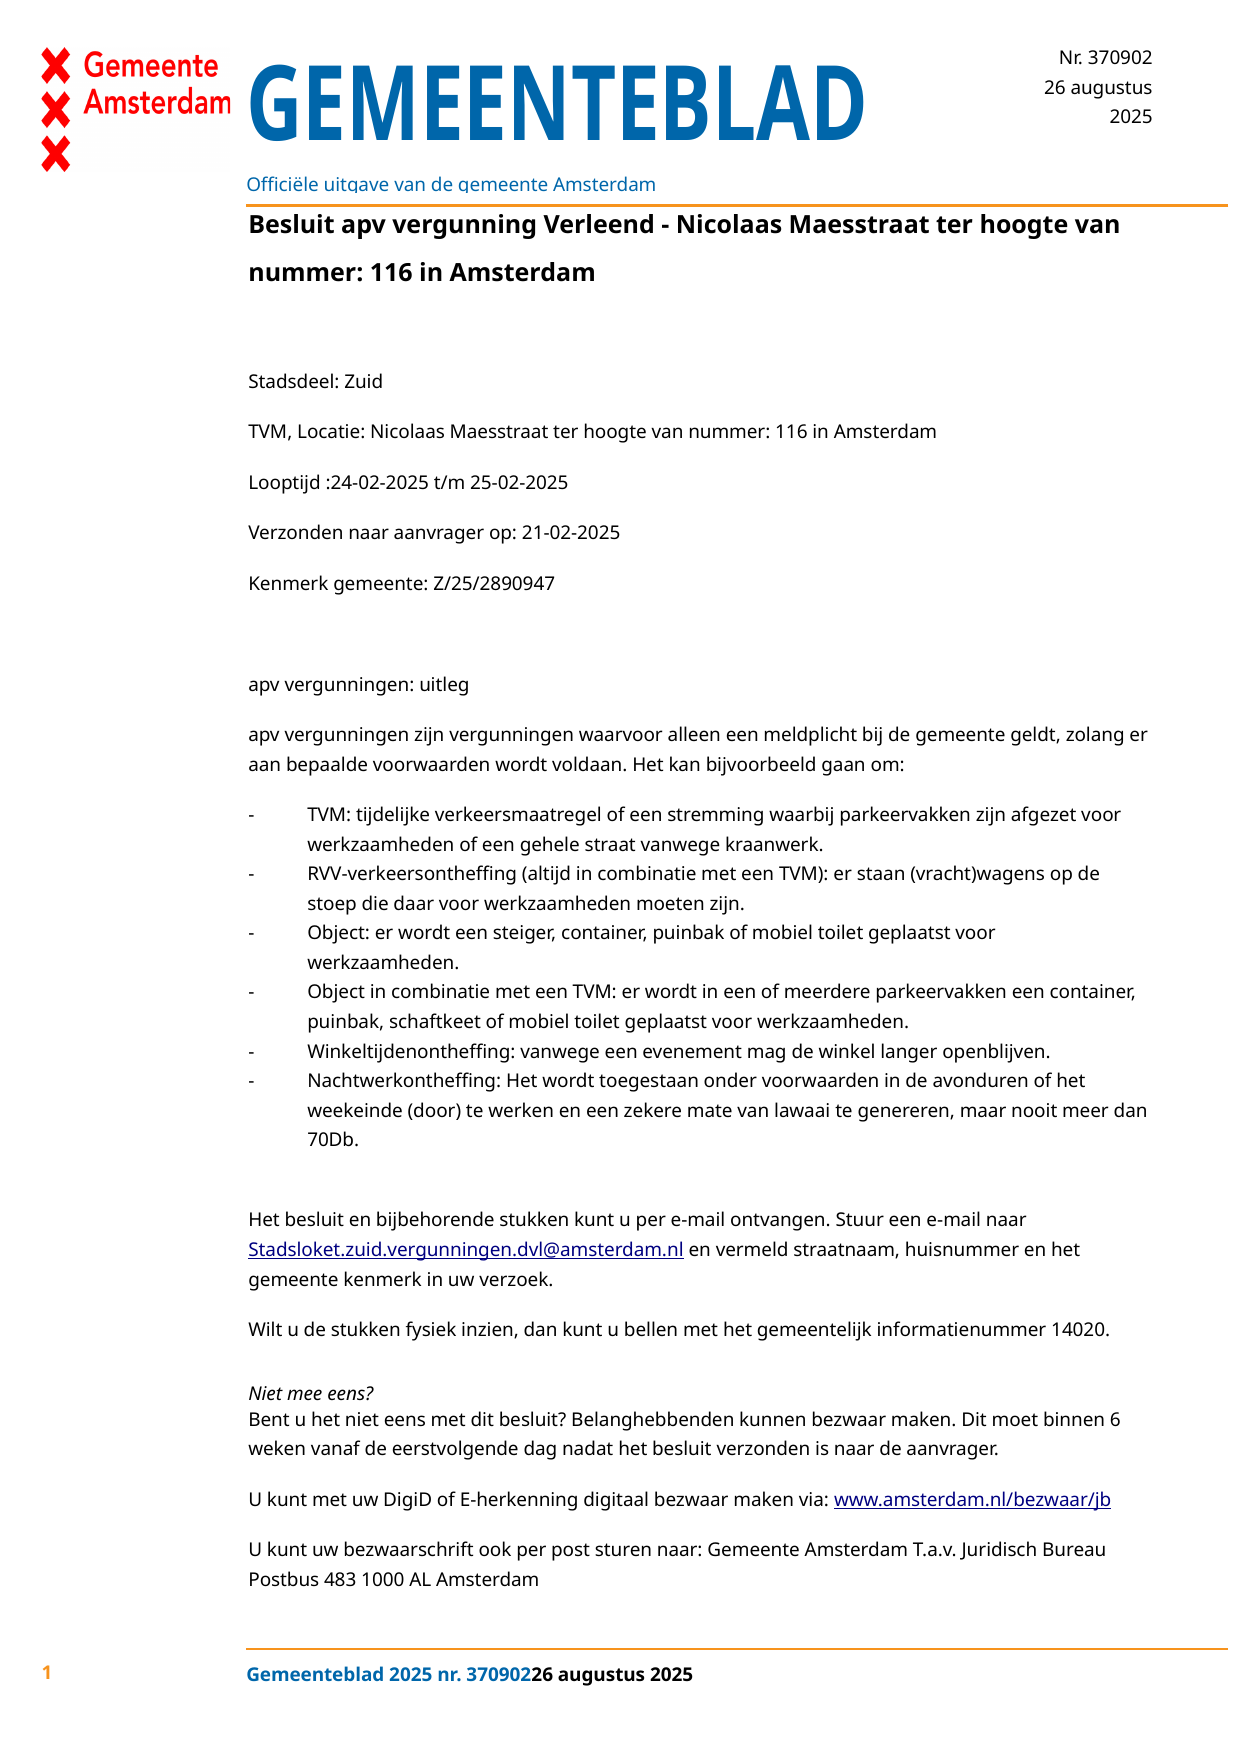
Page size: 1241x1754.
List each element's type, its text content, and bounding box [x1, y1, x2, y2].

text Het besluit en bijbehorende stukken kunt u per e-mail ontvangen. Stuur een e-mail naar Stadsloket.zuid.vergunningen.dvl@amsterdam.nl en vermeld straatnaam, huisnummer en het gemeente kenmerk in uw verzoek. [248, 1207, 1152, 1292]
list Object: er wordt een steiger, container, puinbak of mobiel toilet geplaatst voor werkzaamheden. [248, 919, 1152, 975]
text Wilt u de stukken fysiek inzien, dan kunt u bellen met het gemeentelijk informatienummer 14020. [248, 1316, 1152, 1342]
text U kunt uw bezwaarschrift ook per post sturen naar: Gemeente Amsterdam T.a.v. Juridisch Bureau Postbus 483 1000 AL Amsterdam [248, 1536, 1152, 1592]
list TVM: tijdelijke verkeersmaatregel of een stremming waarbij parkeervakken zijn afgezet voor werkzaamheden of een gehele straat vanwege kraanwerk. [248, 801, 1152, 857]
text TVM, Locatie: Nicolaas Maesstraat ter hoogte van nummer: 116 in Amsterdam [248, 419, 1152, 444]
text U kunt met uw DigiD of E-herkenning digitaal bezwaar maken via: www.amsterdam.nl/bezwaar/jb [248, 1486, 1152, 1512]
text Bent u het niet eens met dit besluit? Belanghebbenden kunnen bezwaar maken. Dit moet binnen 6 weken vanaf de eerstvolgende dag nadat het besluit verzonden is naar de aanvrager. [248, 1406, 1152, 1461]
text apv vergunningen zijn vergunningen waarvoor alleen een meldplicht bij de gemeente geldt, zolang er aan bepaalde voorwaarden wordt voldaan. Het kan bijvoorbeeld gaan om: [248, 721, 1152, 777]
text Verzonden naar aanvrager op: 21-02-2025 [248, 519, 1152, 545]
picture [41, 47, 231, 172]
text Stadsdeel: Zuid [248, 368, 1152, 394]
text Besluit apv vergunning Verleend - Nicolaas Maesstraat ter hoogte van nummer: 116 in Amsterdam [248, 207, 1152, 288]
text Niet mee eens? [248, 1380, 1152, 1406]
list RVV-verkeersontheffing (altijd in combinatie met een TVM): er staan (vracht)wagens op de stoep die daar voor werkzaamheden moeten zijn. [248, 860, 1152, 916]
list Nachtwerkontheffing: Het wordt toegestaan onder voorwaarden in de avonduren of het weekeinde (door) te werken en een zekere mate van lawaai te genereren, maar nooit meer dan 70Db. [248, 1067, 1152, 1152]
text Kenmerk gemeente: Z/25/2890947 [248, 570, 1152, 596]
text Looptijd :24-02-2025 t/m 25-02-2025 [248, 469, 1152, 495]
list Winkeltijdenontheffing: vanwege een evenement mag de winkel langer openblijven. [248, 1038, 1152, 1064]
text apv vergunningen: uitleg [248, 671, 1152, 697]
list Object in combinatie met een TVM: er wordt in een of meerdere parkeervakken een container, puinbak, schaftkeet of mobiel toilet geplaatst voor werkzaamheden. [248, 979, 1152, 1034]
